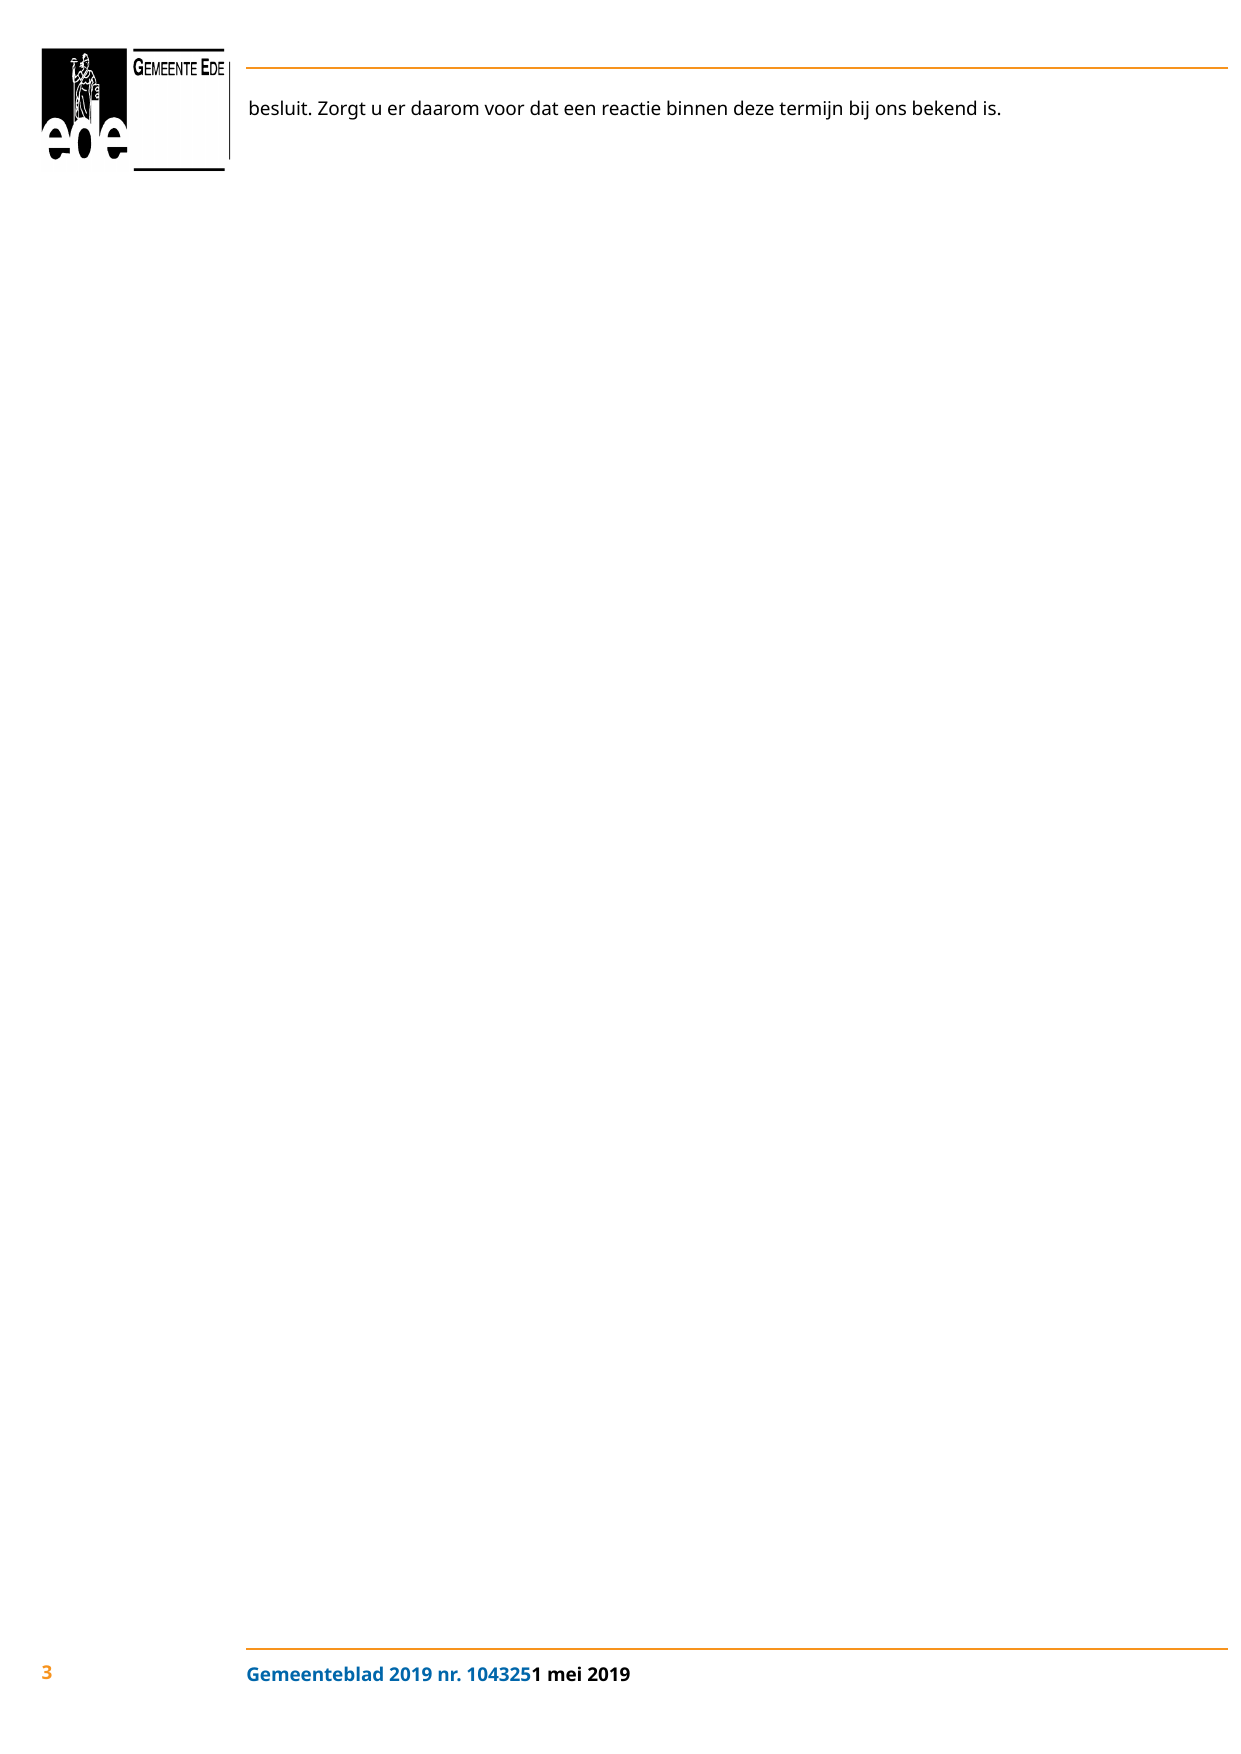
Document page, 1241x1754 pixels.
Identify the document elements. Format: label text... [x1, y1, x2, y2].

text besluit. Zorgt u er daarom voor dat een reactie binnen deze termijn bij ons bekend is. [248, 95, 1152, 121]
picture [41, 47, 231, 172]
